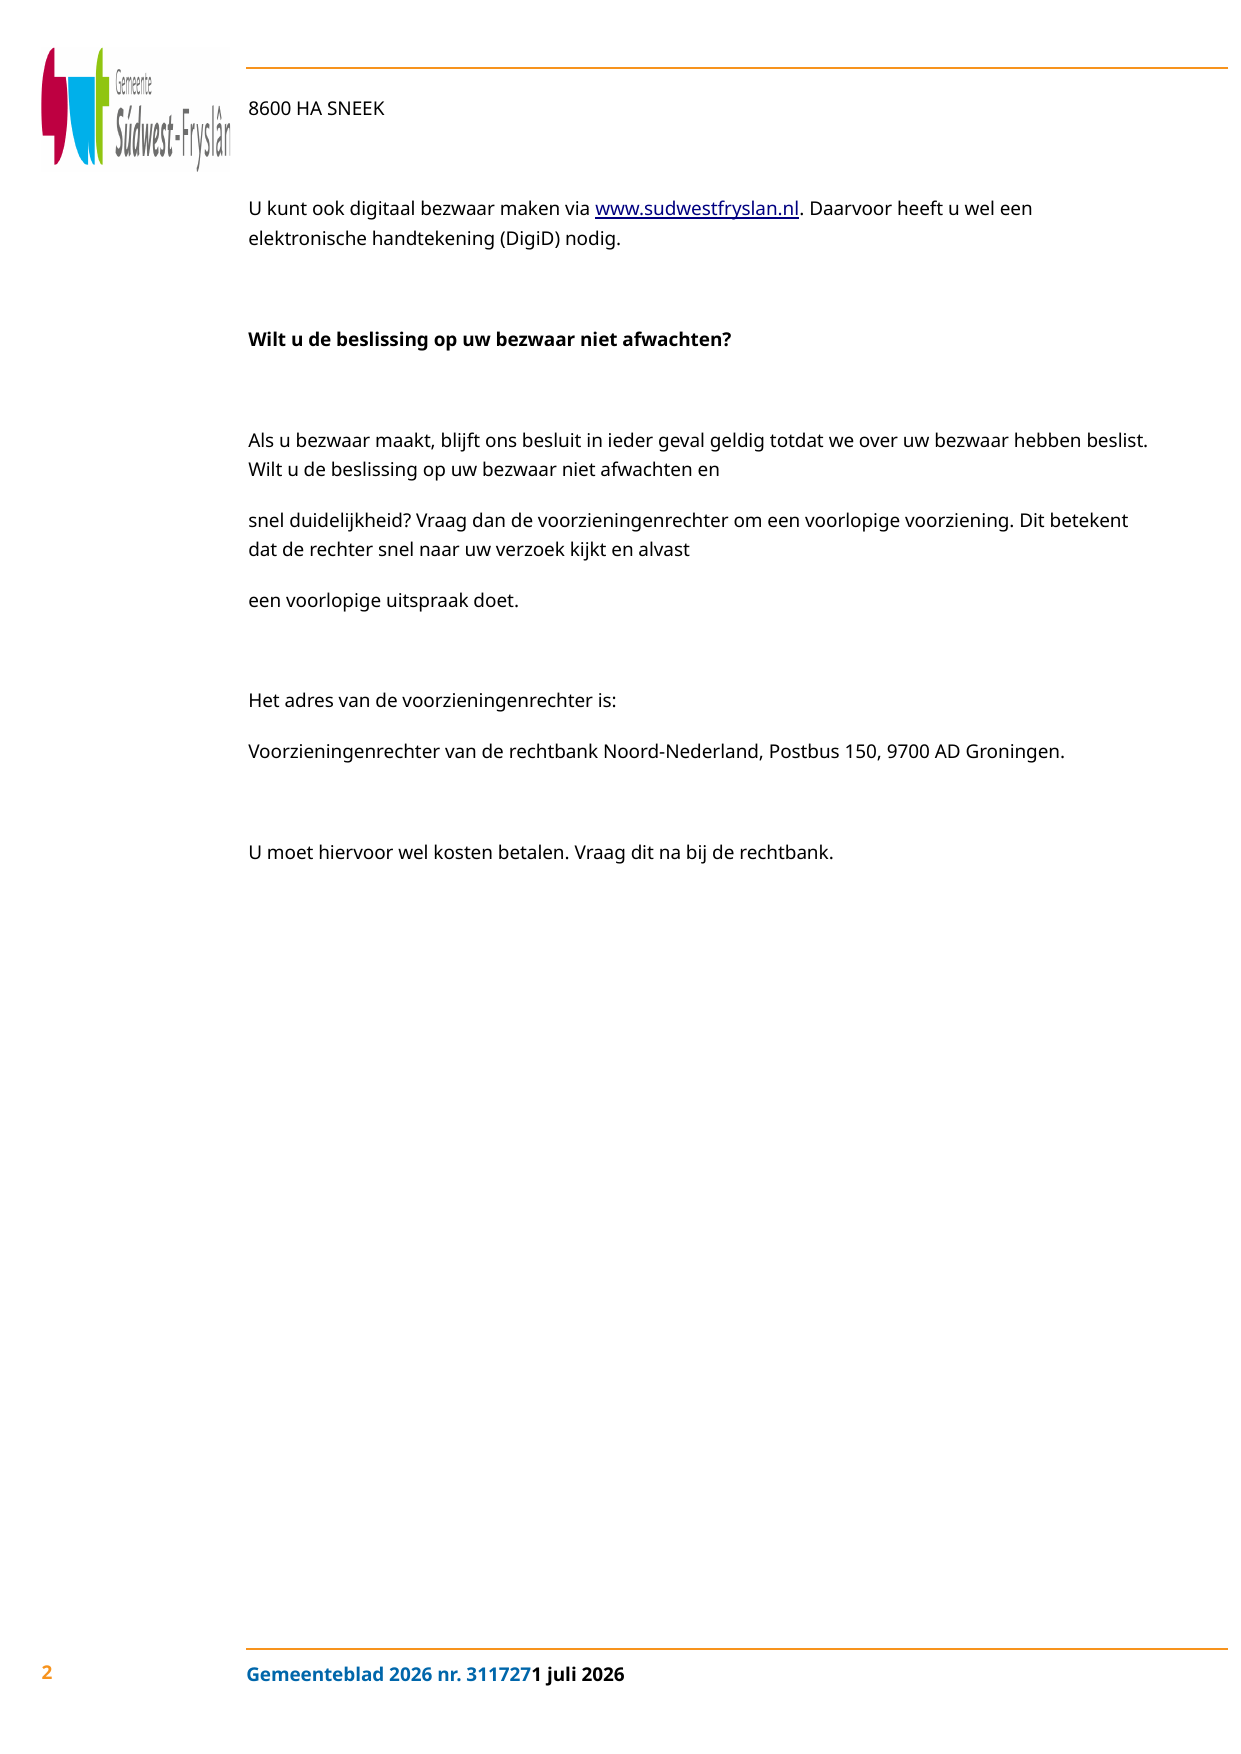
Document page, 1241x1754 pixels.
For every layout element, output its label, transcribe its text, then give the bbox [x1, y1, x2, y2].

text een voorlopige uitspraak doet. [248, 587, 1152, 613]
text snel duidelijkheid? Vraag dan de voorzieningenrechter om een voorlopige voorziening. Dit betekent dat de rechter snel naar uw verzoek kijkt en alvast [248, 507, 1152, 562]
text 8600 HA SNEEK [248, 95, 1152, 121]
text Als u bezwaar maakt, blijft ons besluit in ieder geval geldig totdat we over uw bezwaar hebben beslist. Wilt u de beslissing op uw bezwaar niet afwachten en [248, 427, 1152, 482]
text Wilt u de beslissing op uw bezwaar niet afwachten? [248, 326, 1152, 352]
text Voorzieningenrechter van de rechtbank Noord-Nederland, Postbus 150, 9700 AD Groningen. [248, 738, 1152, 764]
text U kunt ook digitaal bezwaar maken via www.sudwestfryslan.nl. Daarvoor heeft u wel een elektronische handtekening (DigiD) nodig. [248, 196, 1152, 251]
text Het adres van de voorzieningenrechter is: [248, 688, 1152, 713]
text U moet hiervoor wel kosten betalen. Vraag dit na bij de rechtbank. [248, 839, 1152, 865]
picture [41, 47, 231, 172]
